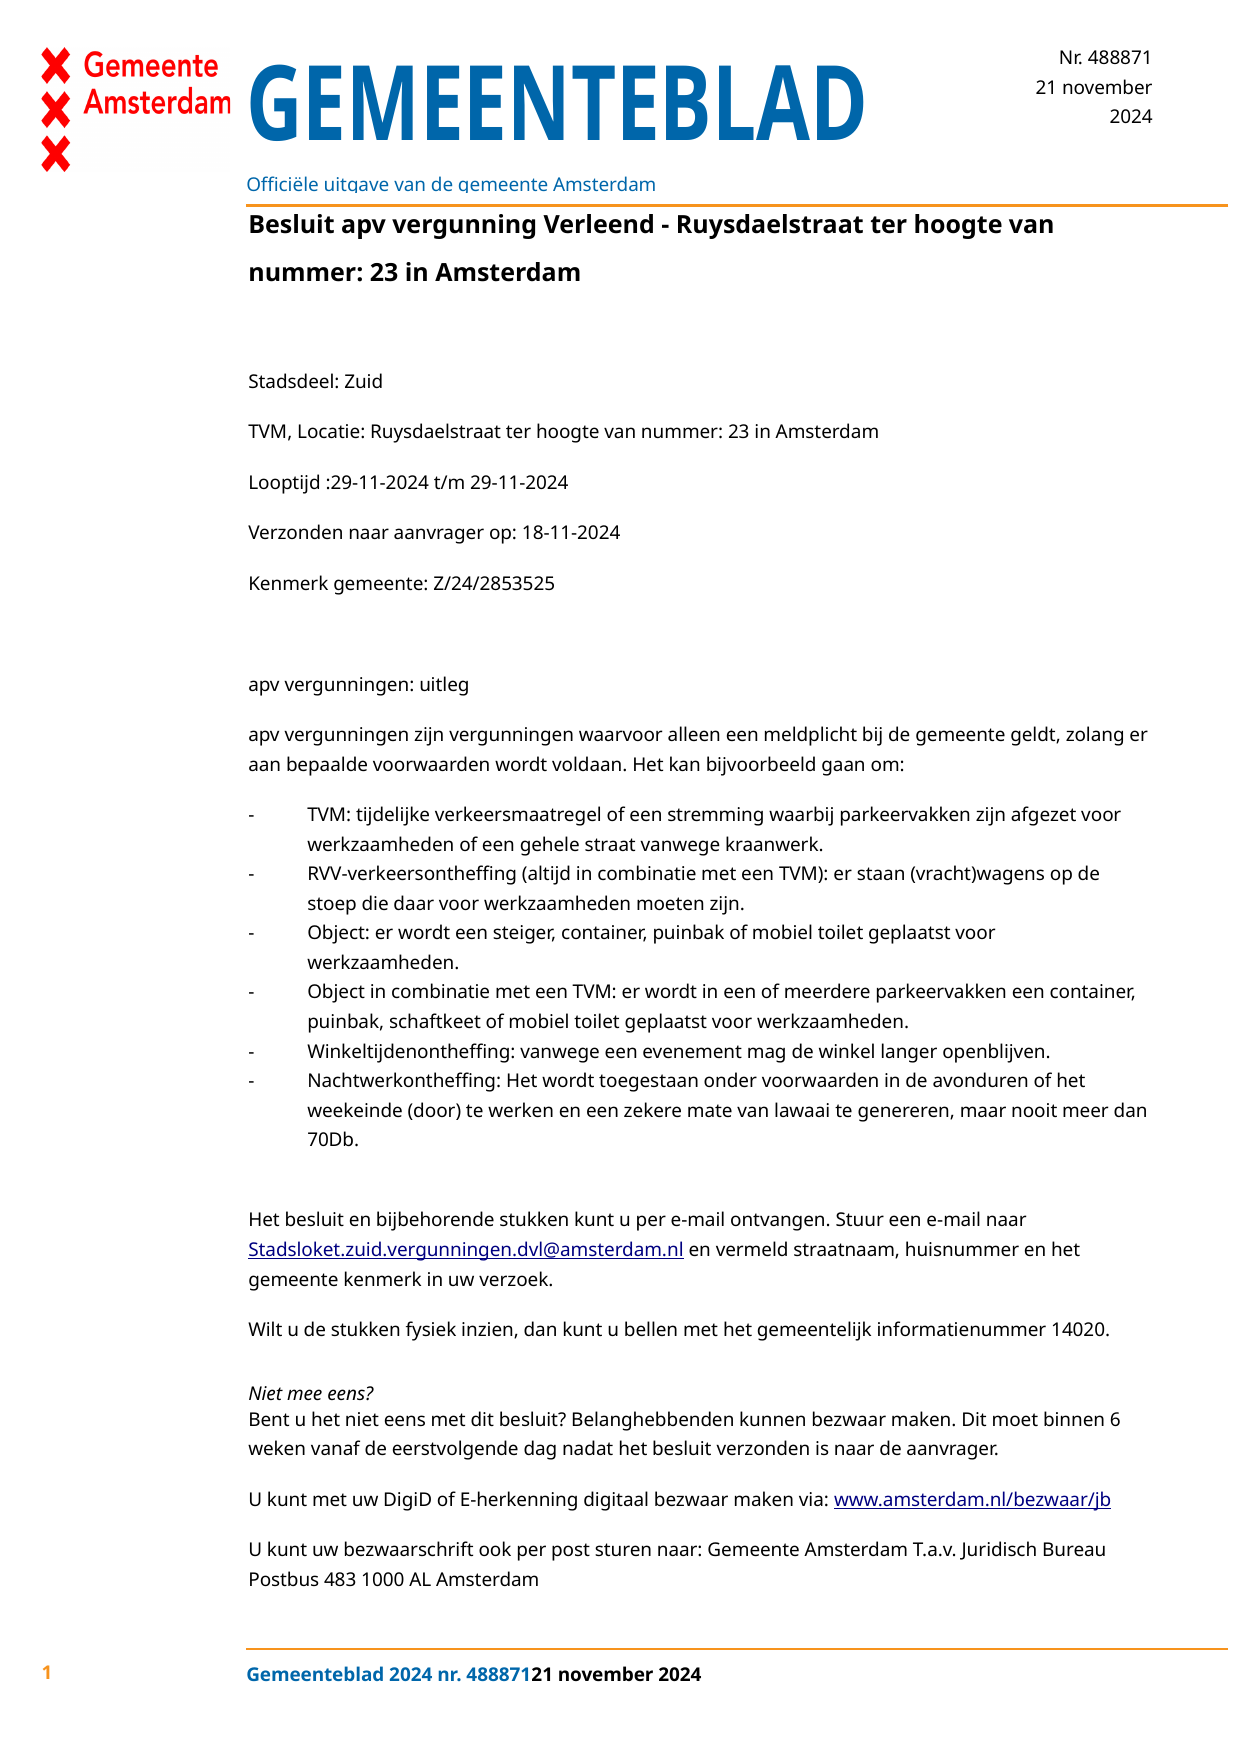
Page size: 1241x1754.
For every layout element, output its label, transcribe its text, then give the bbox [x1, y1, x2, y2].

picture [41, 47, 231, 172]
text TVM, Locatie: Ruysdaelstraat ter hoogte van nummer: 23 in Amsterdam [248, 419, 1152, 444]
text Looptijd :29-11-2024 t/m 29-11-2024 [248, 469, 1152, 495]
text Stadsdeel: Zuid [248, 368, 1152, 394]
list TVM: tijdelijke verkeersmaatregel of een stremming waarbij parkeervakken zijn afgezet voor werkzaamheden of een gehele straat vanwege kraanwerk. [248, 801, 1152, 857]
list RVV-verkeersontheffing (altijd in combinatie met een TVM): er staan (vracht)wagens op de stoep die daar voor werkzaamheden moeten zijn. [248, 860, 1152, 916]
list Object in combinatie met een TVM: er wordt in een of meerdere parkeervakken een container, puinbak, schaftkeet of mobiel toilet geplaatst voor werkzaamheden. [248, 979, 1152, 1034]
text Bent u het niet eens met dit besluit? Belanghebbenden kunnen bezwaar maken. Dit moet binnen 6 weken vanaf de eerstvolgende dag nadat het besluit verzonden is naar de aanvrager. [248, 1406, 1152, 1461]
text Verzonden naar aanvrager op: 18-11-2024 [248, 519, 1152, 545]
text U kunt uw bezwaarschrift ook per post sturen naar: Gemeente Amsterdam T.a.v. Juridisch Bureau Postbus 483 1000 AL Amsterdam [248, 1536, 1152, 1592]
list Nachtwerkontheffing: Het wordt toegestaan onder voorwaarden in de avonduren of het weekeinde (door) te werken en een zekere mate van lawaai te genereren, maar nooit meer dan 70Db. [248, 1067, 1152, 1152]
text apv vergunningen zijn vergunningen waarvoor alleen een meldplicht bij de gemeente geldt, zolang er aan bepaalde voorwaarden wordt voldaan. Het kan bijvoorbeeld gaan om: [248, 721, 1152, 777]
text Wilt u de stukken fysiek inzien, dan kunt u bellen met het gemeentelijk informatienummer 14020. [248, 1316, 1152, 1342]
list Object: er wordt een steiger, container, puinbak of mobiel toilet geplaatst voor werkzaamheden. [248, 919, 1152, 975]
text Niet mee eens? [248, 1380, 1152, 1406]
text apv vergunningen: uitleg [248, 671, 1152, 697]
text Besluit apv vergunning Verleend - Ruysdaelstraat ter hoogte van nummer: 23 in Amsterdam [248, 207, 1152, 288]
list Winkeltijdenontheffing: vanwege een evenement mag de winkel langer openblijven. [248, 1038, 1152, 1064]
text U kunt met uw DigiD of E-herkenning digitaal bezwaar maken via: www.amsterdam.nl/bezwaar/jb [248, 1486, 1152, 1512]
text Het besluit en bijbehorende stukken kunt u per e-mail ontvangen. Stuur een e-mail naar Stadsloket.zuid.vergunningen.dvl@amsterdam.nl en vermeld straatnaam, huisnummer en het gemeente kenmerk in uw verzoek. [248, 1207, 1152, 1292]
text Kenmerk gemeente: Z/24/2853525 [248, 570, 1152, 596]
